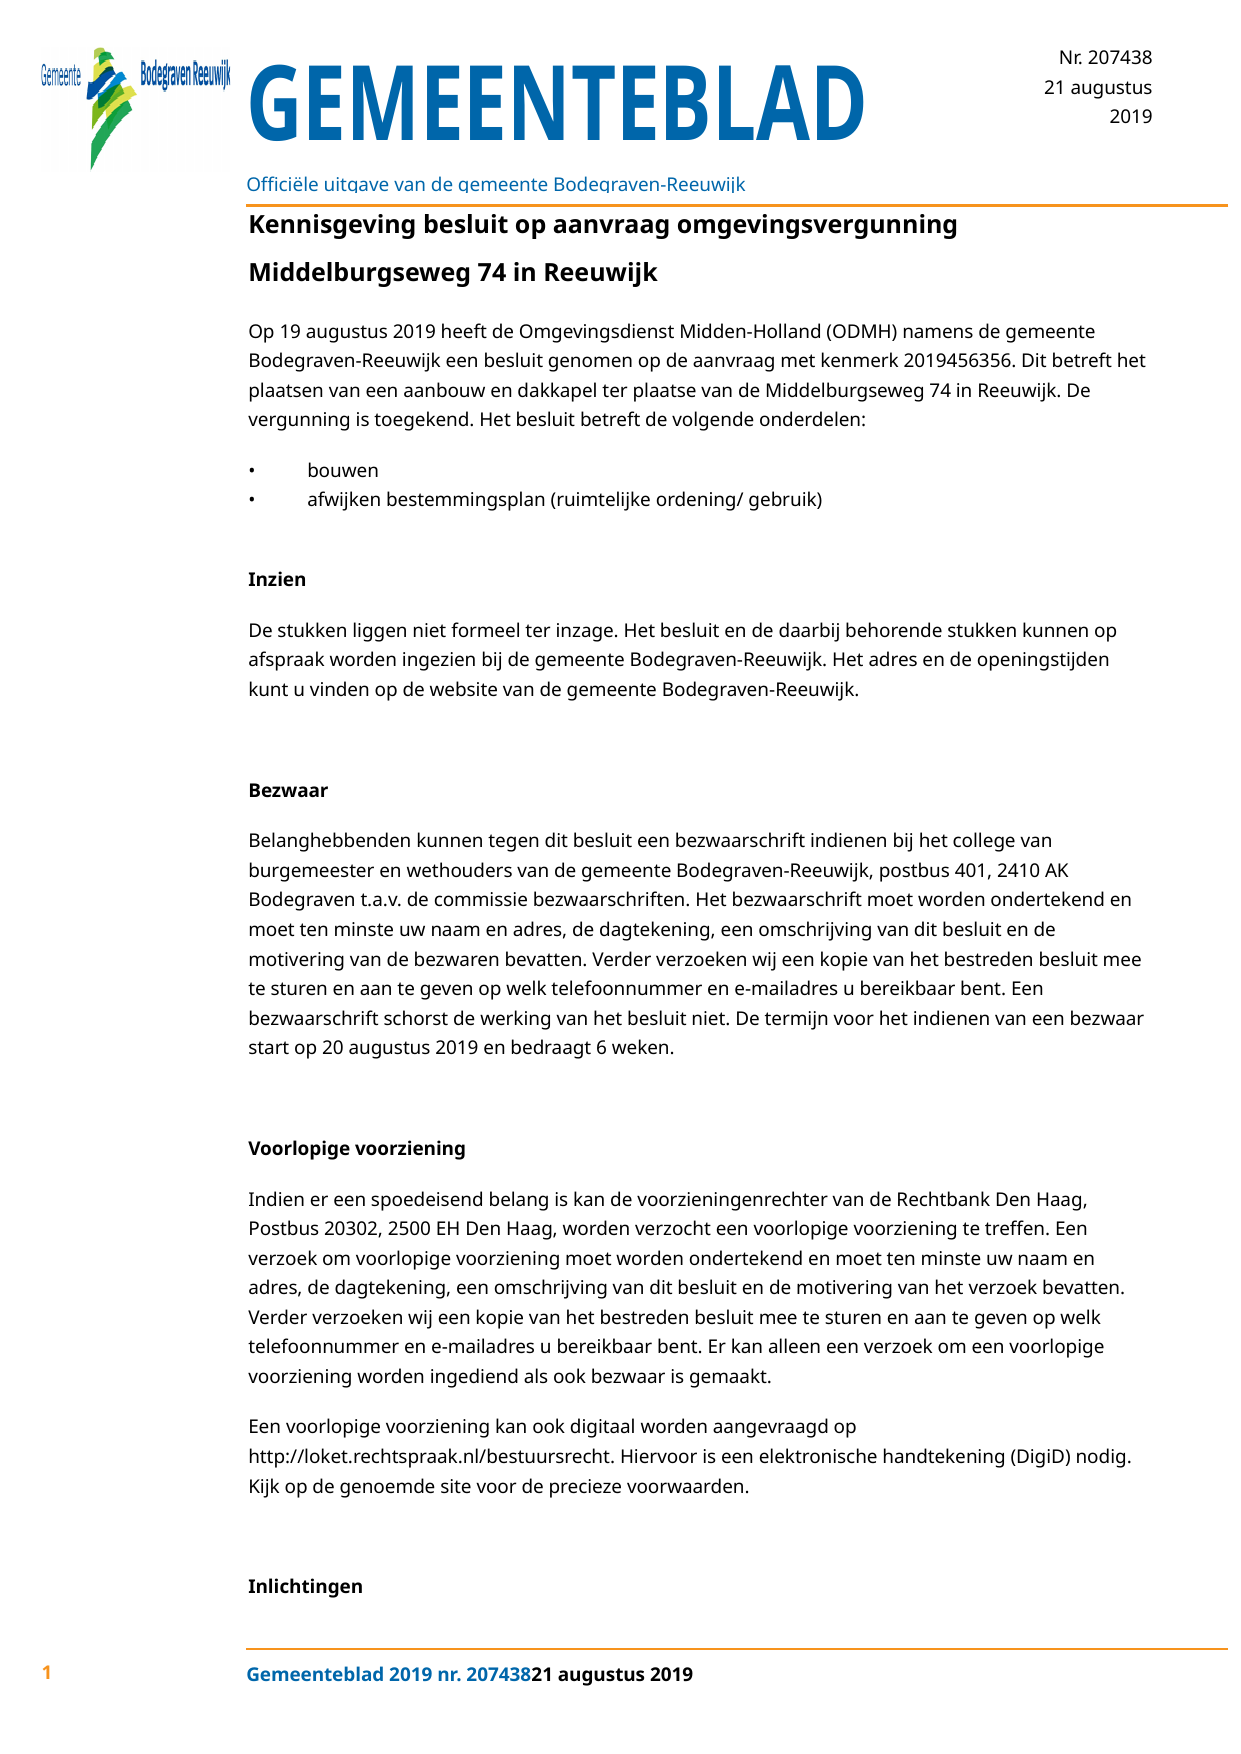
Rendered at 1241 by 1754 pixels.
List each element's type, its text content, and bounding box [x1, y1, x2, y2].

text Op 19 augustus 2019 heeft de Omgevingsdienst Midden-Holland (ODMH) namens de gemeente Bodegraven-Reeuwijk een besluit genomen op de aanvraag met kenmerk 2019456356. Dit betreft het plaatsen van een aanbouw en dakkapel ter plaatse van de Middelburgseweg 74 in Reeuwijk. De vergunning is toegekend. Het besluit betreft de volgende onderdelen: [248, 318, 1152, 432]
text Indien er een spoedeisend belang is kan de voorzieningenrechter van de Rechtbank Den Haag, Postbus 20302, 2500 EH Den Haag, worden verzocht een voorlopige voorziening te treffen. Een verzoek om voorlopige voorziening moet worden ondertekend en moet ten minste uw naam en adres, de dagtekening, een omschrijving van dit besluit en de motivering van het verzoek bevatten. Verder verzoeken wij een kopie van het bestreden besluit mee te sturen en aan te geven op welk telefoonnummer en e-mailadres u bereikbaar bent. Er kan alleen een verzoek om een voorlopige voorziening worden ingediend als ook bezwaar is gemaakt. [248, 1186, 1152, 1389]
text Inzien [248, 567, 1152, 592]
text Bezwaar [248, 777, 1152, 803]
text De stukken liggen niet formeel ter inzage. Het besluit en de daarbij behorende stukken kunnen op afspraak worden ingezien bij de gemeente Bodegraven-Reeuwijk. Het adres en de openingstijden kunt u vinden op de website van de gemeente Bodegraven-Reeuwijk. [248, 617, 1152, 702]
list afwijken bestemmingsplan (ruimtelijke ordening/ gebruik) [248, 487, 1152, 512]
text Inlichtingen [248, 1574, 1152, 1599]
text Belanghebbenden kunnen tegen dit besluit een bezwaarschrift indienen bij het college van burgemeester en wethouders van de gemeente Bodegraven-Reeuwijk, postbus 401, 2410 AK Bodegraven t.a.v. de commissie bezwaarschriften. Het bezwaarschrift moet worden ondertekend en moet ten minste uw naam en adres, de dagtekening, een omschrijving van dit besluit en de motivering van de bezwaren bevatten. Verder verzoeken wij een kopie van het bestreden besluit mee te sturen en aan te geven op welk telefoonnummer en e-mailadres u bereikbaar bent. Een bezwaarschrift schorst de werking van het besluit niet. De termijn voor het indienen van een bezwaar start op 20 augustus 2019 en bedraagt 6 weken. [248, 827, 1152, 1060]
text Voorlopige voorziening [248, 1135, 1152, 1161]
text Een voorlopige voorziening kan ook digitaal worden aangevraagd op http://loket.rechtspraak.nl/bestuursrecht. Hiervoor is een elektronische handtekening (DigiD) nodig. Kijk op de genoemde site voor de precieze voorwaarden. [248, 1414, 1152, 1499]
text Kennisgeving besluit op aanvraag omgevingsvergunning Middelburgseweg 74 in Reeuwijk [248, 207, 1152, 288]
list bouwen [248, 457, 1152, 483]
picture [41, 47, 231, 172]
